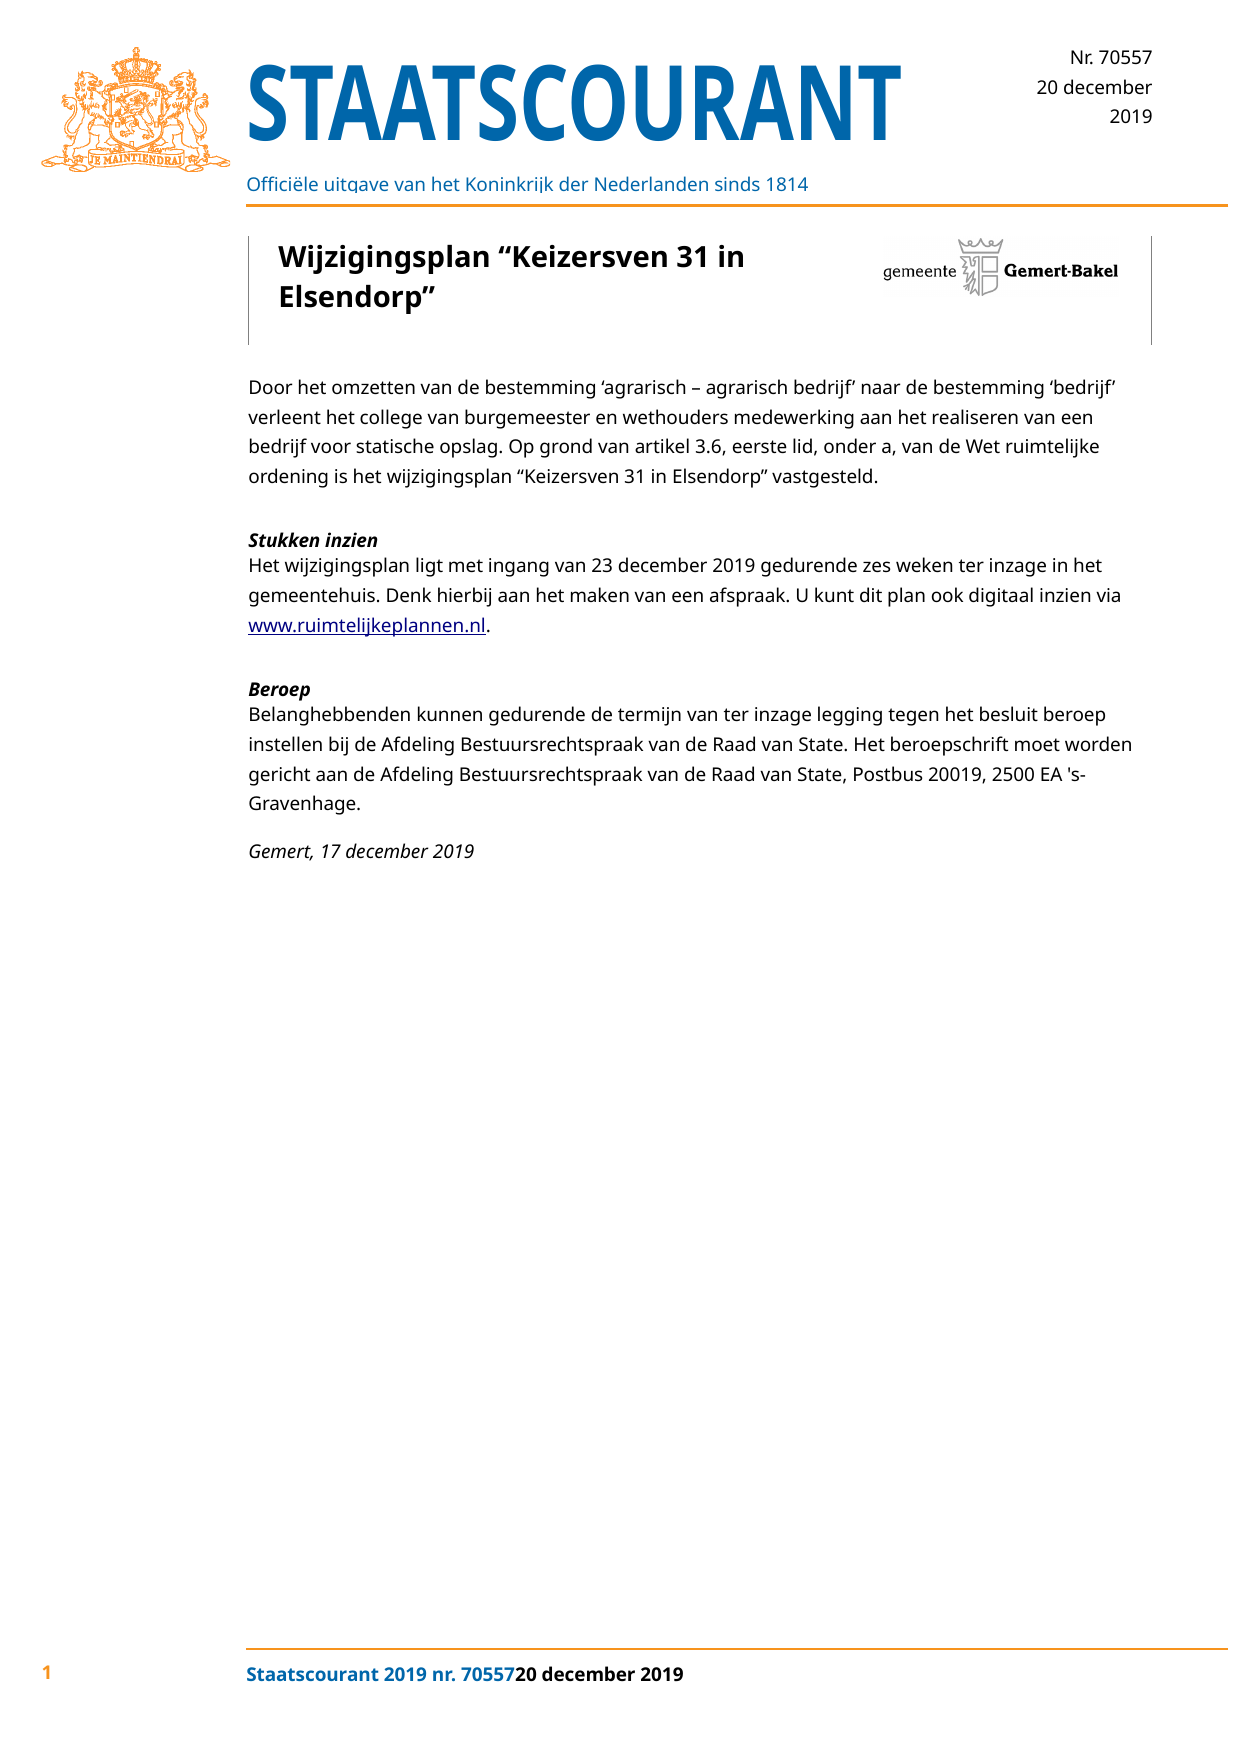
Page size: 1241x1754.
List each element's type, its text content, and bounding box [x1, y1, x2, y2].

table_header Wijzigingsplan “Keizersven 31 in Elsendorp” [249, 236, 850, 345]
picture [41, 47, 231, 172]
text Beroep [248, 676, 1152, 702]
table_header [850, 236, 1151, 345]
text Gemert, 17 december 2019 [248, 838, 1152, 864]
picture [882, 236, 1119, 297]
text Stukken inzien [248, 527, 1152, 553]
text Door het omzetten van de bestemming ‘agrarisch – agrarisch bedrijf’ naar de bestemming ‘bedrijf’ verleent het college van burgemeester en wethouders medewerking aan het realiseren van een bedrijf voor statische opslag. Op grond van artikel 3.6, eerste lid, onder a, van de Wet ruimtelijke ordening is het wijzigingsplan “Keizersven 31 in Elsendorp” vastgesteld. [248, 374, 1152, 489]
text Belanghebbenden kunnen gedurende de termijn van ter inzage legging tegen het besluit beroep instellen bij de Afdeling Bestuursrechtspraak van de Raad van State. Het beroepschrift moet worden gericht aan de Afdeling Bestuursrechtspraak van de Raad van State, Postbus 20019, 2500 EA 's-Gravenhage. [248, 702, 1152, 816]
text Het wijzigingsplan ligt met ingang van 23 december 2019 gedurende zes weken ter inzage in het gemeentehuis. Denk hierbij aan het maken van een afspraak. U kunt dit plan ook digitaal inzien via www.ruimtelijkeplannen.nl. [248, 553, 1152, 638]
